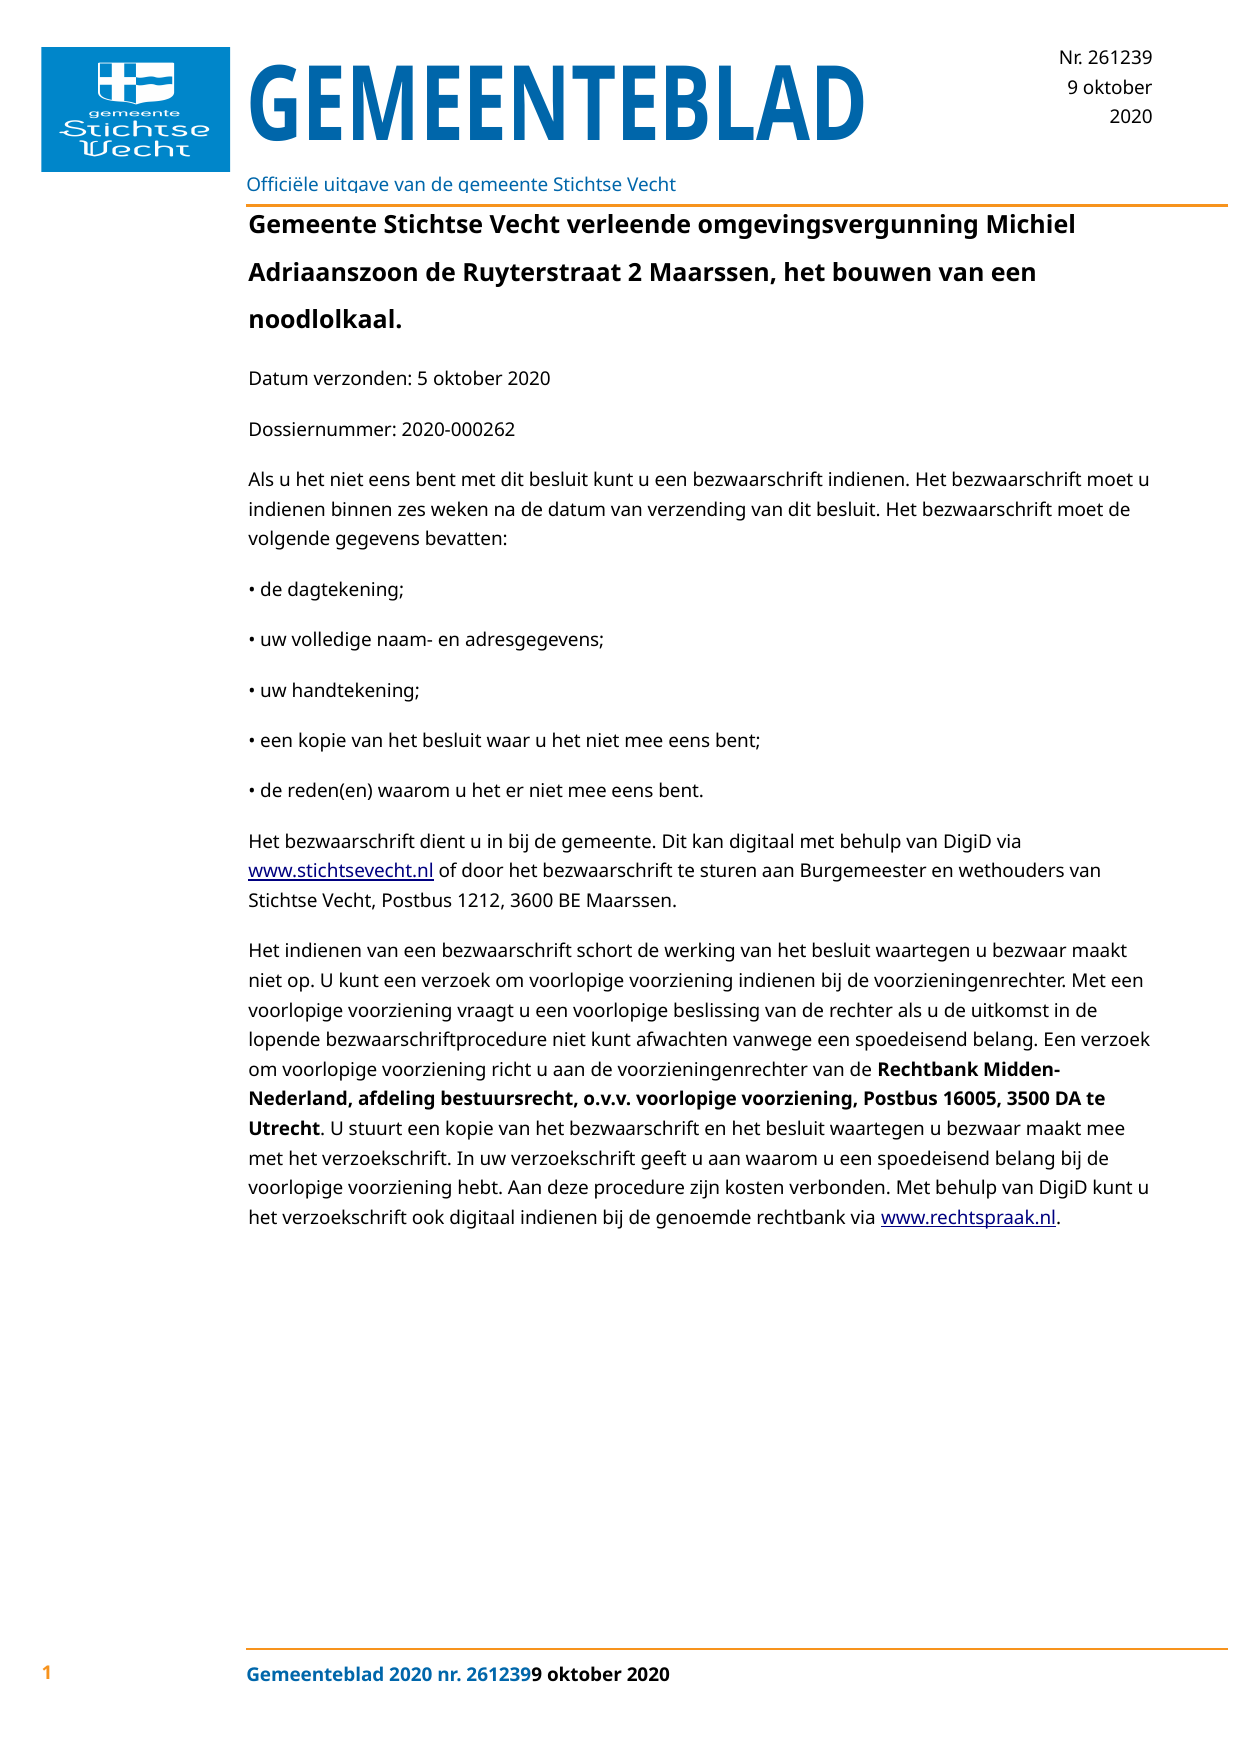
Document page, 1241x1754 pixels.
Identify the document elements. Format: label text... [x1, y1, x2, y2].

picture [137, 63, 174, 103]
text Het bezwaarschrift dient u in bij de gemeente. Dit kan digitaal met behulp van DigiD via www.stichtsevecht.nl of door het bezwaarschrift te sturen aan Burgemeester en wethouders van Stichtse Vecht, Postbus 1212, 3600 BE Maarssen. [248, 828, 1152, 913]
text • de dagtekening; [248, 576, 1152, 602]
text Gemeente Stichtse Vecht verleende omgevingsvergunning Michiel Adriaanszoon de Ruyterstraat 2 Maarssen, het bouwen van een noodlolkaal. [248, 207, 1152, 336]
text • uw handtekening; [248, 677, 1152, 702]
text Datum verzonden: 5 oktober 2020 [248, 366, 1152, 391]
text Dossiernummer: 2020-000262 [248, 416, 1152, 442]
text • uw volledige naam- en adresgegevens; [248, 626, 1152, 652]
text • de reden(en) waarom u het er niet mee eens bent. [248, 778, 1152, 803]
text • een kopie van het besluit waar u het niet mee eens bent; [248, 727, 1152, 753]
text Als u het niet eens bent met dit besluit kunt u een bezwaarschrift indienen. Het bezwaarschrift moet u indienen binnen zes weken na de datum van verzending van dit besluit. Het bezwaarschrift moet de volgende gegevens bevatten: [248, 466, 1152, 551]
picture [99, 63, 135, 101]
text Het indienen van een bezwaarschrift schort de werking van het besluit waartegen u bezwaar maakt niet op. U kunt een verzoek om voorlopige voorziening indienen bij de voorzieningenrechter. Met een voorlopige voorziening vraagt u een voorlopige beslissing van de rechter als u de uitkomst in de lopende bezwaarschriftprocedure niet kunt afwachten vanwege een spoedeisend belang. Een verzoek om voorlopige voorziening richt u aan de voorzieningenrechter van de Rechtbank Midden-Nederland, afdeling bestuursrecht, o.v.v. voorlopige voorziening, Postbus 16005, 3500 DA te Utrecht. U stuurt een kopie van het bezwaarschrift en het besluit waartegen u bezwaar maakt mee met het verzoekschrift. In uw verzoekschrift geeft u aan waarom u een spoedeisend belang bij de voorlopige voorziening hebt. Aan deze procedure zijn kosten verbonden. Met behulp van DigiD kunt u het verzoekschrift ook digitaal indienen bij de genoemde rechtbank via www.rechtspraak.nl. [248, 938, 1152, 1229]
